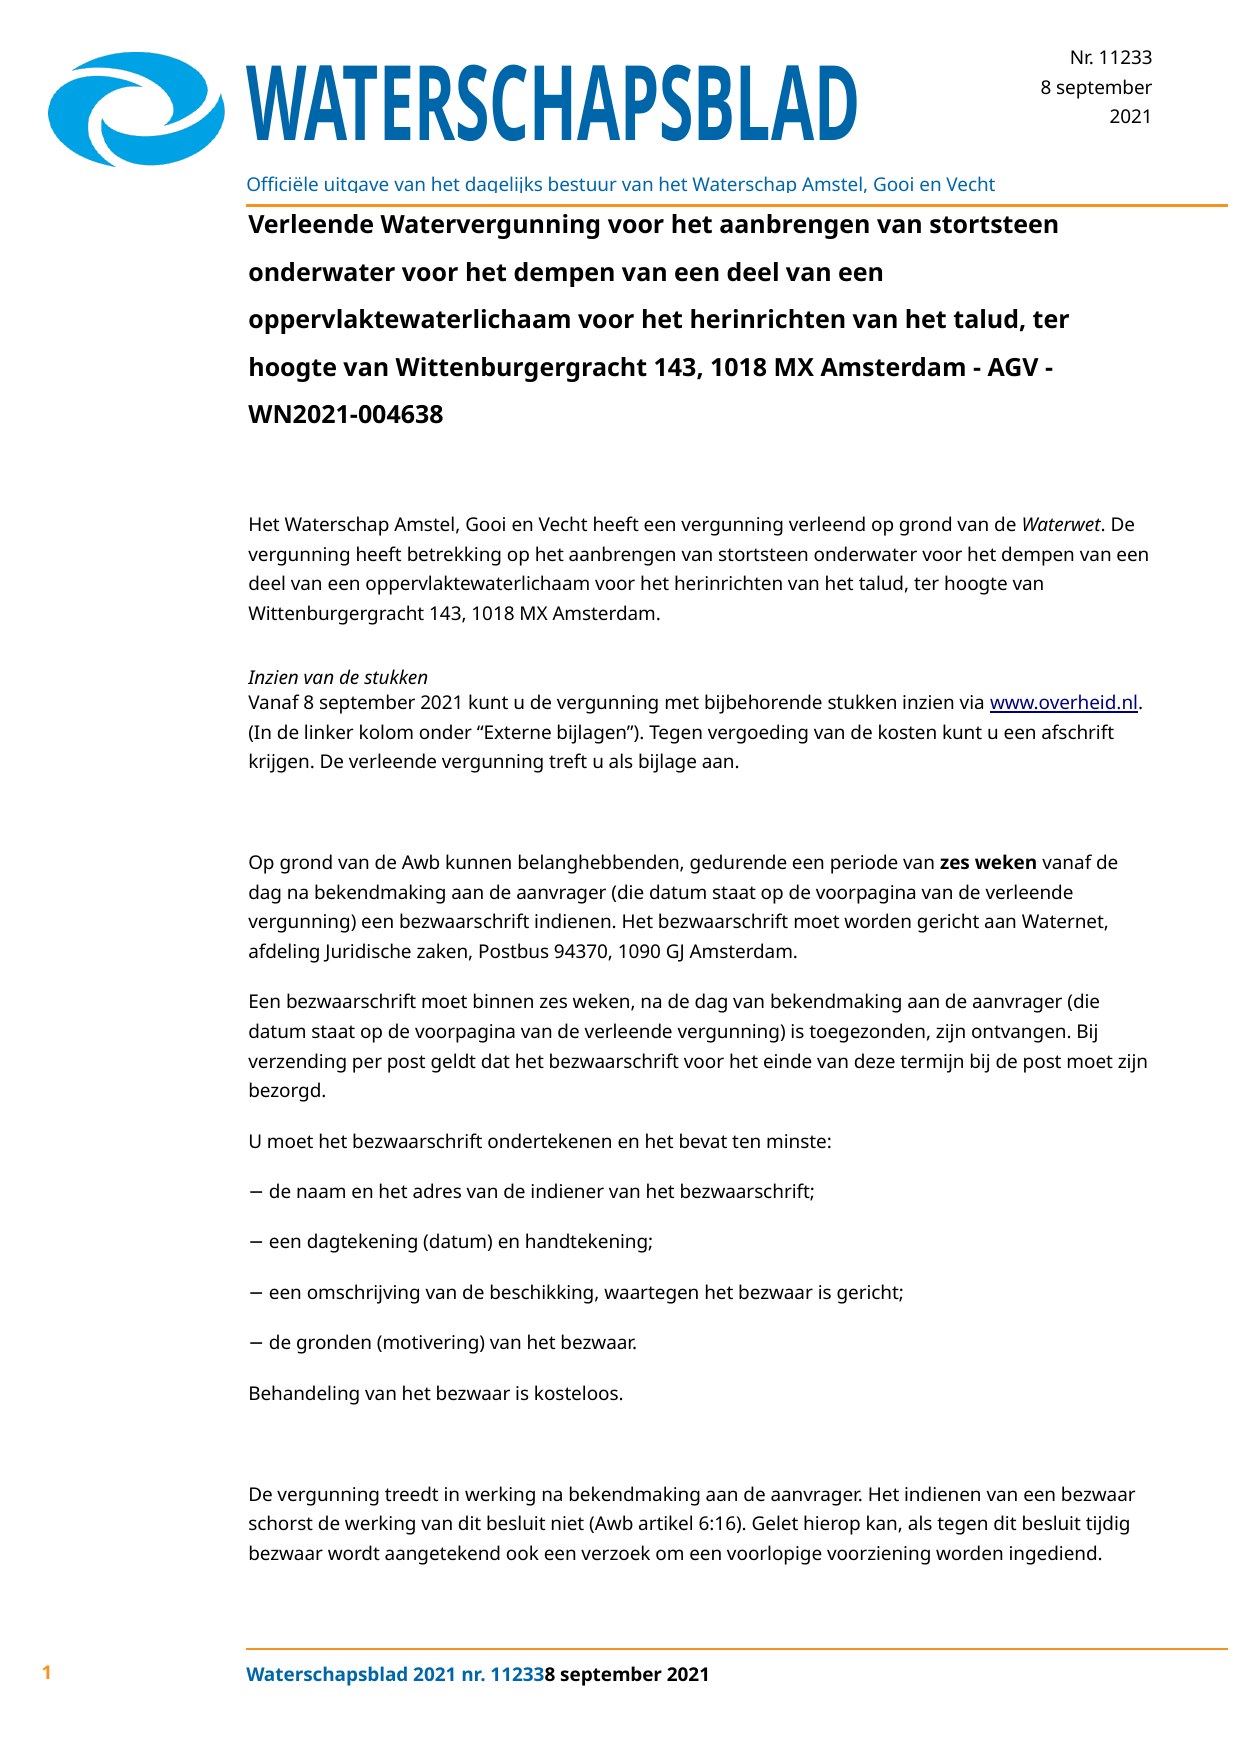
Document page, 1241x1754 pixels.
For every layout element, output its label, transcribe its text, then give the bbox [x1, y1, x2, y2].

text Behandeling van het bezwaar is kosteloos. [248, 1380, 1152, 1406]
text − de naam en het adres van de indiener van het bezwaarschrift; [248, 1178, 1152, 1204]
text Op grond van de Awb kunnen belanghebbenden, gedurende een periode van zes weken vanaf de dag na bekendmaking aan de aanvrager (die datum staat op de voorpagina van de verleende vergunning) een bezwaarschrift indienen. Het bezwaarschrift moet worden gericht aan Waternet, afdeling Juridische zaken, Postbus 94370, 1090 GJ Amsterdam. [248, 849, 1152, 964]
text − de gronden (motivering) van het bezwaar. [248, 1329, 1152, 1355]
text Een bezwaarschrift moet binnen zes weken, na de dag van bekendmaking aan de aanvrager (die datum staat op de voorpagina van de verleende vergunning) is toegezonden, zijn ontvangen. Bij verzending per post geldt dat het bezwaarschrift voor het einde van deze termijn bij de post moet zijn bezorgd. [248, 989, 1152, 1103]
text Vanaf 8 september 2021 kunt u de vergunning met bijbehorende stukken inzien via www.overheid.nl. (In de linker kolom onder “Externe bijlagen”). Tegen vergoeding van de kosten kunt u een afschrift krijgen. De verleende vergunning treft u als bijlage aan. [248, 689, 1152, 774]
text Het Waterschap Amstel, Gooi en Vecht heeft een vergunning verleend op grond van de Waterwet. De vergunning heeft betrekking op het aanbrengen van stortsteen onderwater voor het dempen van een deel van een oppervlaktewaterlichaam voor het herinrichten van het talud, ter hoogte van Wittenburgergracht 143, 1018 MX Amsterdam. [248, 511, 1152, 626]
text Inzien van de stukken [248, 664, 1152, 689]
text De vergunning treedt in werking na bekendmaking aan de aanvrager. Het indienen van een bezwaar schorst de werking van dit besluit niet (Awb artikel 6:16). Gelet hierop kan, als tegen dit besluit tijdig bezwaar wordt aangetekend ook een verzoek om een voorlopige voorziening worden ingediend. [248, 1481, 1152, 1566]
picture [41, 47, 231, 172]
text U moet het bezwaarschrift ondertekenen en het bevat ten minste: [248, 1128, 1152, 1154]
text Verleende Watervergunning voor het aanbrengen van stortsteen onderwater voor het dempen van een deel van een oppervlaktewaterlichaam voor het herinrichten van het talud, ter hoogte van Wittenburgergracht 143, 1018 MX Amsterdam - AGV - WN2021-004638 [248, 207, 1152, 431]
text − een omschrijving van de beschikking, waartegen het bezwaar is gericht; [248, 1279, 1152, 1305]
text − een dagtekening (datum) en handtekening; [248, 1229, 1152, 1254]
